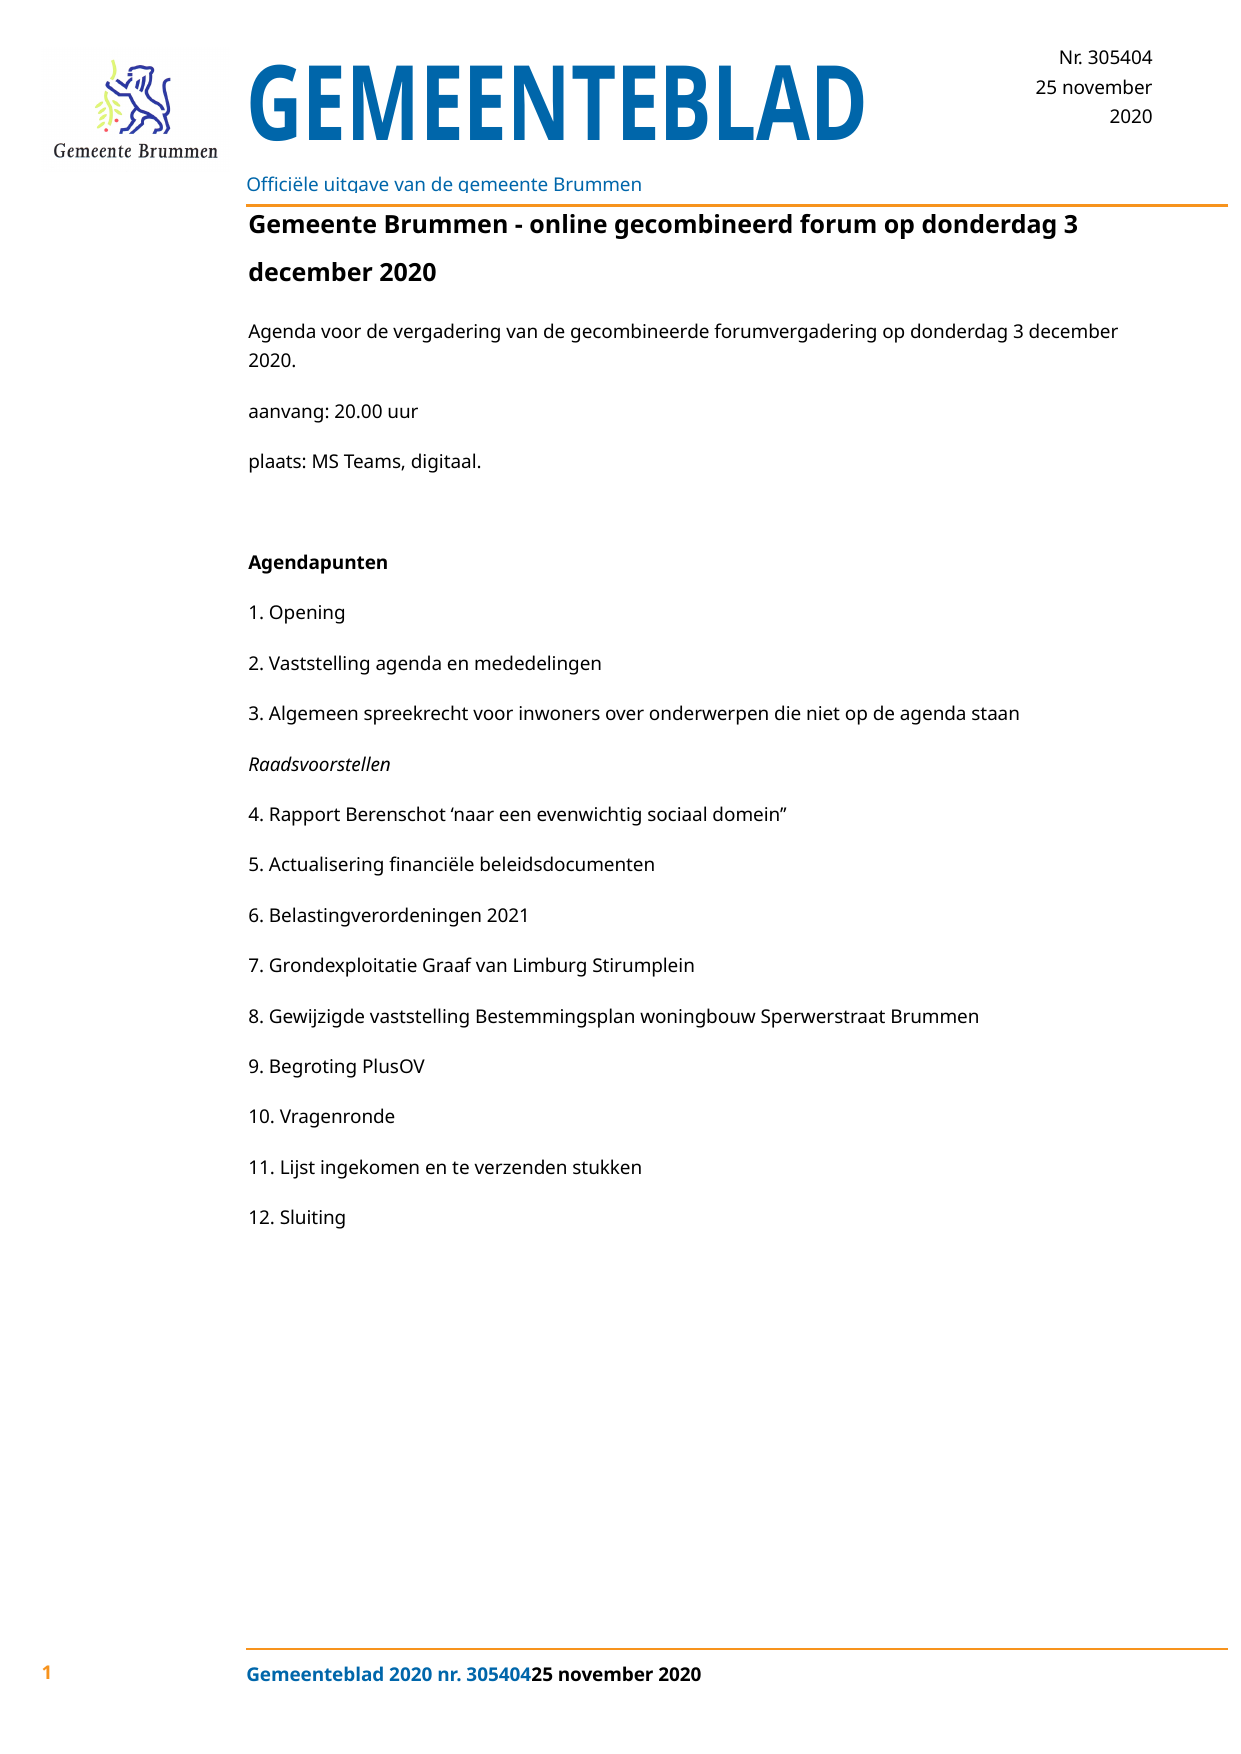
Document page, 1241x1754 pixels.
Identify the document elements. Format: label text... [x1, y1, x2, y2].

text 7. Grondexploitatie Graaf van Limburg Stirumplein [248, 952, 1152, 978]
text 6. Belastingverordeningen 2021 [248, 902, 1152, 928]
text 2. Vaststelling agenda en mededelingen [248, 650, 1152, 676]
text 12. Sluiting [248, 1204, 1152, 1230]
text 10. Vragenronde [248, 1104, 1152, 1129]
text Agenda voor de vergadering van de gecombineerde forumvergadering op donderdag 3 december 2020. [248, 318, 1152, 373]
text 3. Algemeen spreekrecht voor inwoners over onderwerpen die niet op de agenda staan [248, 700, 1152, 726]
text 9. Begroting PlusOV [248, 1053, 1152, 1079]
text Agendapunten [248, 549, 1152, 575]
text 1. Opening [248, 599, 1152, 625]
text plaats: MS Teams, digitaal. [248, 448, 1152, 474]
text 11. Lijst ingekomen en te verzenden stukken [248, 1154, 1152, 1180]
text 5. Actualisering financiële beleidsdocumenten [248, 852, 1152, 877]
text 8. Gewijzigde vaststelling Bestemmingsplan woningbouw Sperwerstraat Brummen [248, 1003, 1152, 1029]
text Gemeente Brummen - online gecombineerd forum op donderdag 3 december 2020 [248, 207, 1152, 288]
text aanvang: 20.00 uur [248, 398, 1152, 424]
text Raadsvoorstellen [248, 751, 1152, 777]
text 4. Rapport Berenschot ‘naar een evenwichtig sociaal domein’’ [248, 801, 1152, 827]
picture [41, 47, 231, 172]
